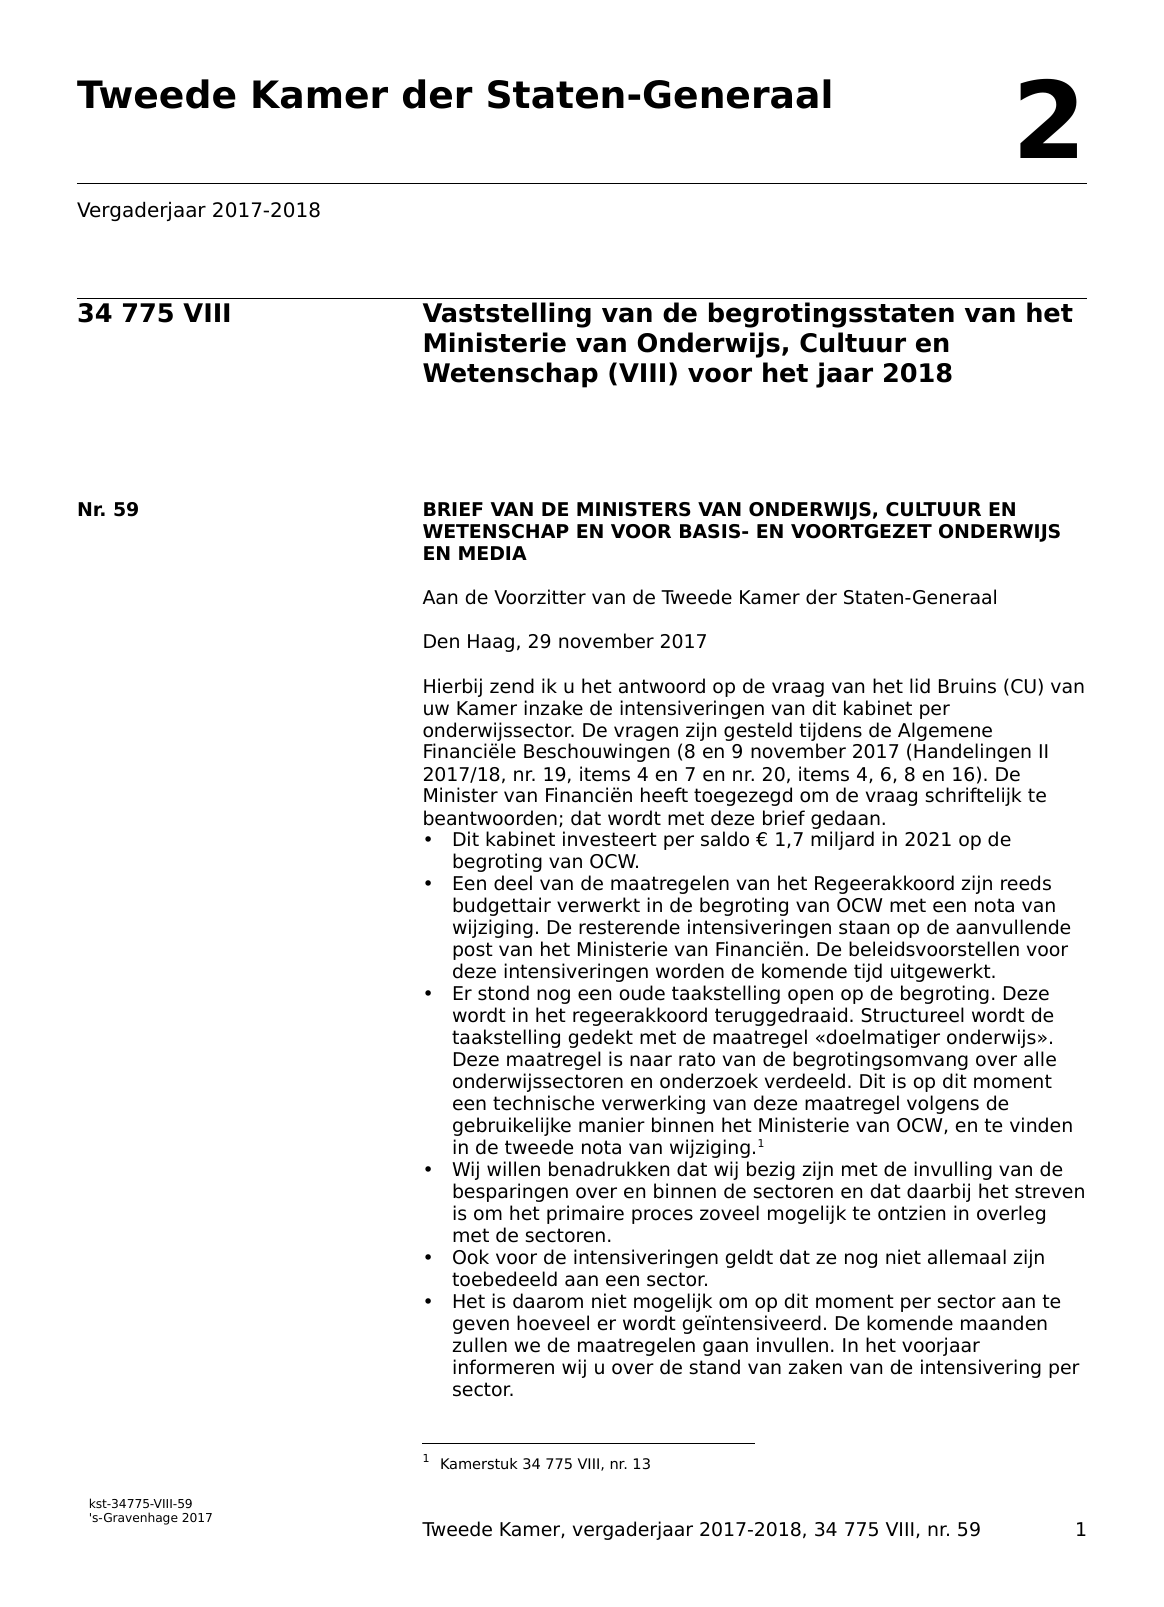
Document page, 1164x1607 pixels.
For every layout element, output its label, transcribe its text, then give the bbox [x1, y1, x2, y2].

text Aan de Voorzitter van de Tweede Kamer der Staten-Generaal [422, 587, 1087, 609]
text • Ook voor de intensiveringen geldt dat ze nog niet allemaal zijn toebedeeld aan een sector. [422, 1247, 1087, 1291]
text • Er stond nog een oude taakstelling open op de begroting. Deze wordt in het regeerakkoord teruggedraaid. Structureel wordt de taakstelling gedekt met de maatregel «doelmatiger onderwijs». Deze maatregel is naar rato van de begrotingsomvang over alle onderwijssectoren en onderzoek verdeeld. Dit is op dit moment een technische verwerking van deze maatregel volgens de gebruikelijke manier binnen het Ministerie van OCW, en te vinden in de tweede nota van wijziging. [422, 983, 1087, 1159]
text kst-34775-VIII-59 [88, 1497, 323, 1511]
text Kamerstuk 34 775 VIII, nr. 13 [422, 1452, 1087, 1474]
text Den Haag, 29 november 2017 [422, 631, 1087, 653]
table_header 2 [886, 59, 1087, 183]
text • Het is daarom niet mogelijk om op dit moment per sector aan te geven hoeveel er wordt geïntensiveerd. De komende maanden zullen we de maatregelen gaan invullen. In het voorjaar informeren wij u over de stand van zaken van de intensivering per sector. [422, 1291, 1087, 1401]
text • Wij willen benadrukken dat wij bezig zijn met de invulling van de besparingen over en binnen de sectoren en dat daarbij het streven is om het primaire proces zoveel mogelijk te ontzien in overleg met de sectoren. [422, 1159, 1087, 1247]
table_header Tweede Kamer der Staten-Generaal [77, 59, 886, 183]
text 's-Gravenhage 2017 [88, 1511, 323, 1525]
text • Dit kabinet investeert per saldo € 1,7 miljard in 2021 op de begroting van OCW. [422, 829, 1087, 873]
subtitle Nr. 59 BRIEF VAN DE MINISTERS VAN ONDERWIJS, CULTUUR EN WETENSCHAP EN VOOR BASIS- EN VOORTGEZET ONDERWIJS EN MEDIA [77, 499, 1087, 565]
subtitle 34 775 VIII Vaststelling van de begrotingsstaten van het Ministerie van Onderwijs, Cultuur en Wetenschap (VIII) voor het jaar 2018 [77, 299, 1087, 388]
text • Een deel van de maatregelen van het Regeerakkoord zijn reeds budgettair verwerkt in de begroting van OCW met een nota van wijziging. De resterende intensiveringen staan op de aanvullende post van het Ministerie van Financiën. De beleidsvoorstellen voor deze intensiveringen worden de komende tijd uitgewerkt. [422, 873, 1087, 983]
text Hierbij zend ik u het antwoord op de vraag van het lid Bruins (CU) van uw Kamer inzake de intensiveringen van dit kabinet per onderwijssector. De vragen zijn gesteld tijdens de Algemene Financiële Beschouwingen (8 en 9 november 2017 (Handelingen II 2017/18, nr. 19, items 4 en 7 en nr. 20, items 4, 6, 8 en 16). De Minister van Financiën heeft toegezegd om de vraag schriftelijk te beantwoorden; dat wordt met deze brief gedaan. [422, 676, 1087, 829]
table_cell Vergaderjaar 2017-2018 [77, 184, 1087, 298]
